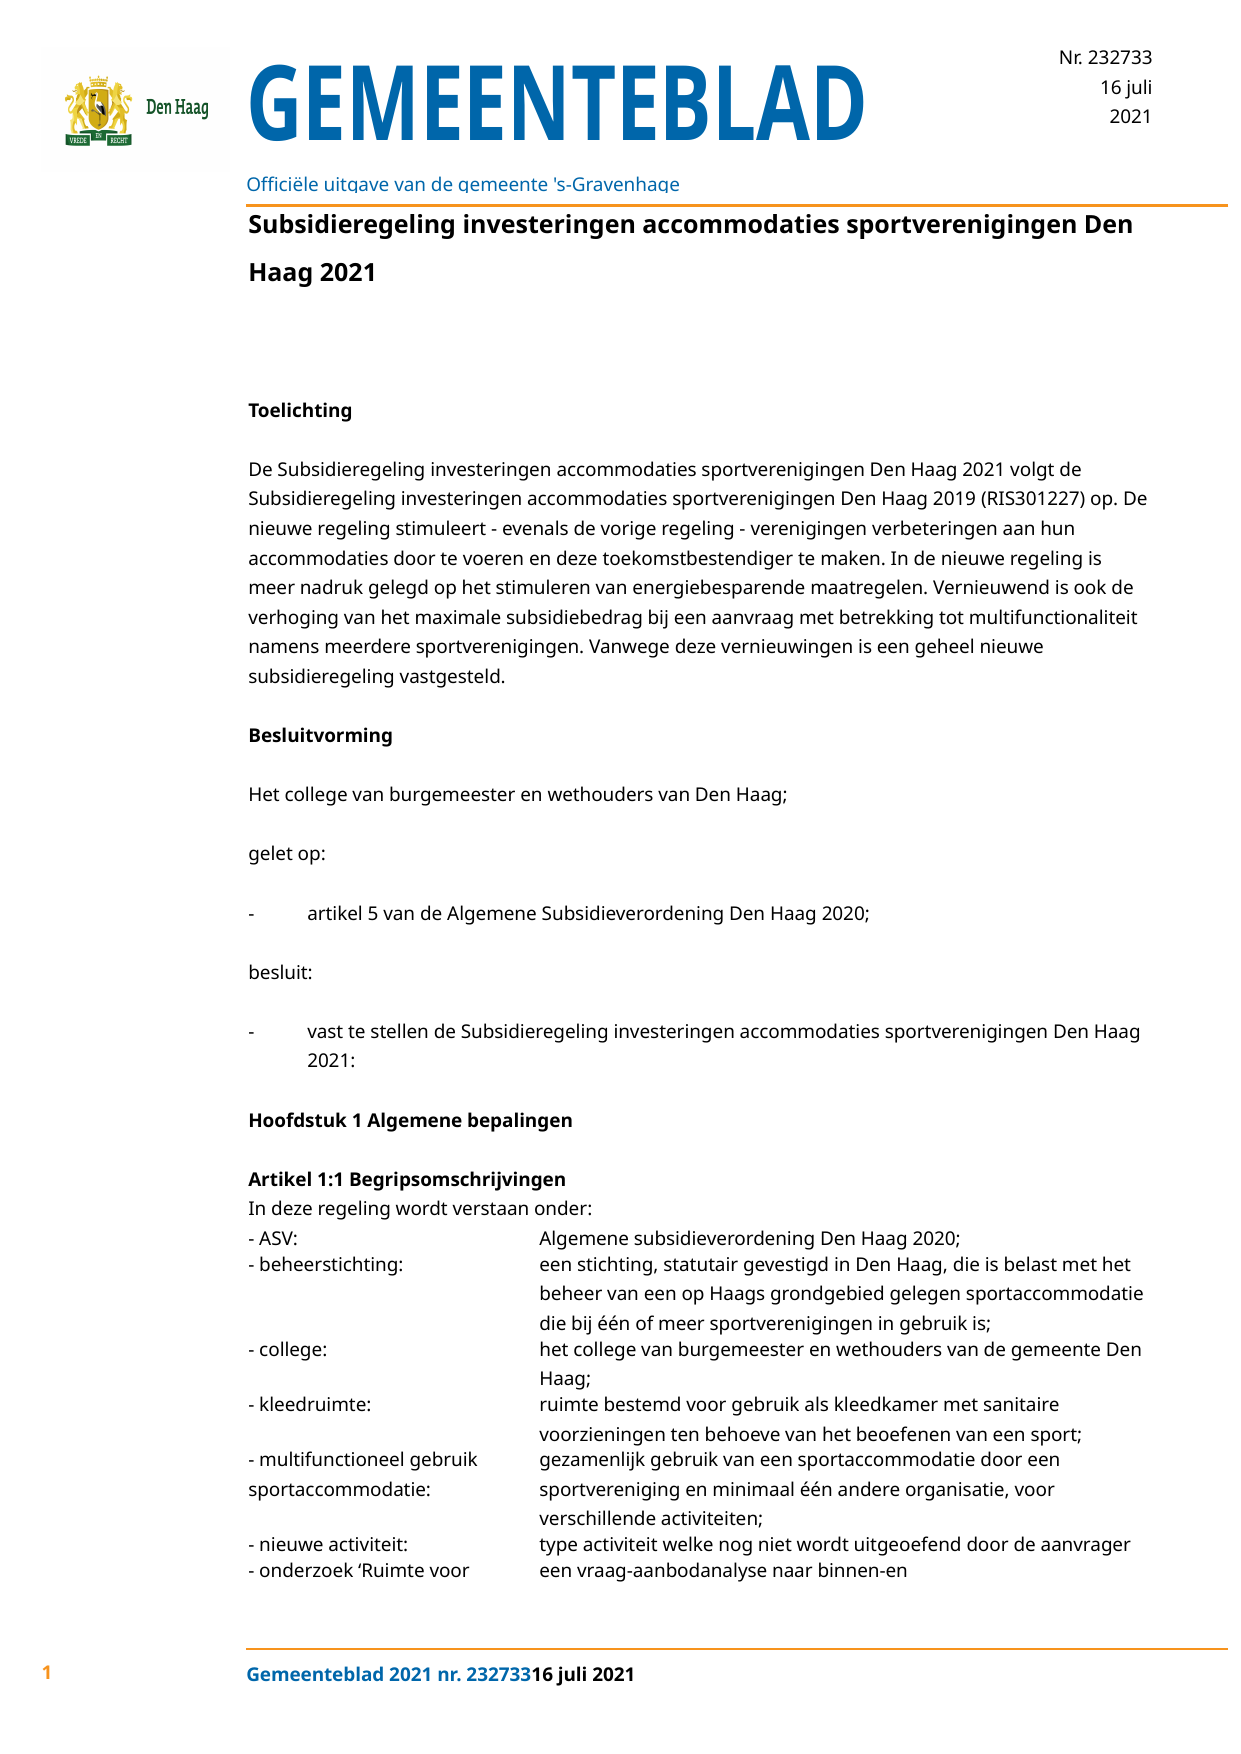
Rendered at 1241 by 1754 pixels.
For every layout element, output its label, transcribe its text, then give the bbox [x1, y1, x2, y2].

text De Subsidieregeling investeringen accommodaties sportverenigingen Den Haag 2021 volgt de Subsidieregeling investeringen accommodaties sportverenigingen Den Haag 2019 (RIS301227) op. De nieuwe regeling stimuleert - evenals de vorige regeling - verenigingen verbeteringen aan hun accommodaties door te voeren en deze toekomstbestendiger te maken. In de nieuwe regeling is meer nadruk gelegd op het stimuleren van energiebesparende maatregelen. Vernieuwend is ook de verhoging van het maximale subsidiebedrag bij een aanvraag met betrekking tot multifunctionaliteit namens meerdere sportverenigingen. Vanwege deze vernieuwingen is een geheel nieuwe subsidieregeling vastgesteld. [248, 456, 1152, 689]
table_cell een vraag-aanbodanalyse naar binnen-en [539, 1557, 1152, 1583]
table_cell een stichting, statutair gevestigd in Den Haag, die is belast met het beheer van een op Haags grondgebied gelegen sportaccommodatie die bij één of meer sportverenigingen in gebruik is; [539, 1251, 1152, 1336]
text In deze regeling wordt verstaan onder: [248, 1196, 1152, 1221]
text Artikel 1:1 Begripsomschrijvingen [248, 1166, 1152, 1192]
table_cell - kleedruimte: [248, 1391, 539, 1446]
picture [41, 47, 231, 172]
list vast te stellen de Subsidieregeling investeringen accommodaties sportverenigingen Den Haag 2021: [248, 1018, 1152, 1073]
text Subsidieregeling investeringen accommodaties sportverenigingen Den Haag 2021 [248, 207, 1152, 288]
text Toelichting [248, 397, 1152, 422]
table_cell - nieuwe activiteit: [248, 1531, 539, 1557]
table_cell - college: [248, 1336, 539, 1391]
text Besluitvorming [248, 722, 1152, 748]
table_cell type activiteit welke nog niet wordt uitgeoefend door de aanvrager [539, 1531, 1152, 1557]
table_cell het college van burgemeester en wethouders van de gemeente Den Haag; [539, 1336, 1152, 1391]
table_cell - onderzoek ‘Ruimte voor [248, 1557, 539, 1583]
list artikel 5 van de Algemene Subsidieverordening Den Haag 2020; [248, 900, 1152, 925]
text Hoofdstuk 1 Algemene bepalingen [248, 1107, 1152, 1132]
text besluit: [248, 959, 1152, 984]
table_cell - multifunctioneel gebruik sportaccommodatie: [248, 1446, 539, 1531]
table_cell gezamenlijk gebruik van een sportaccommodatie door een sportvereniging en minimaal één andere organisatie, voor verschillende activiteiten; [539, 1446, 1152, 1531]
text Het college van burgemeester en wethouders van Den Haag; [248, 781, 1152, 807]
table_cell - beheerstichting: [248, 1251, 539, 1336]
table_header - ASV: [248, 1225, 539, 1251]
table_header Algemene subsidieverordening Den Haag 2020; [539, 1225, 1152, 1251]
text gelet op: [248, 841, 1152, 866]
table_cell ruimte bestemd voor gebruik als kleedkamer met sanitaire voorzieningen ten behoeve van het beoefenen van een sport; [539, 1391, 1152, 1446]
